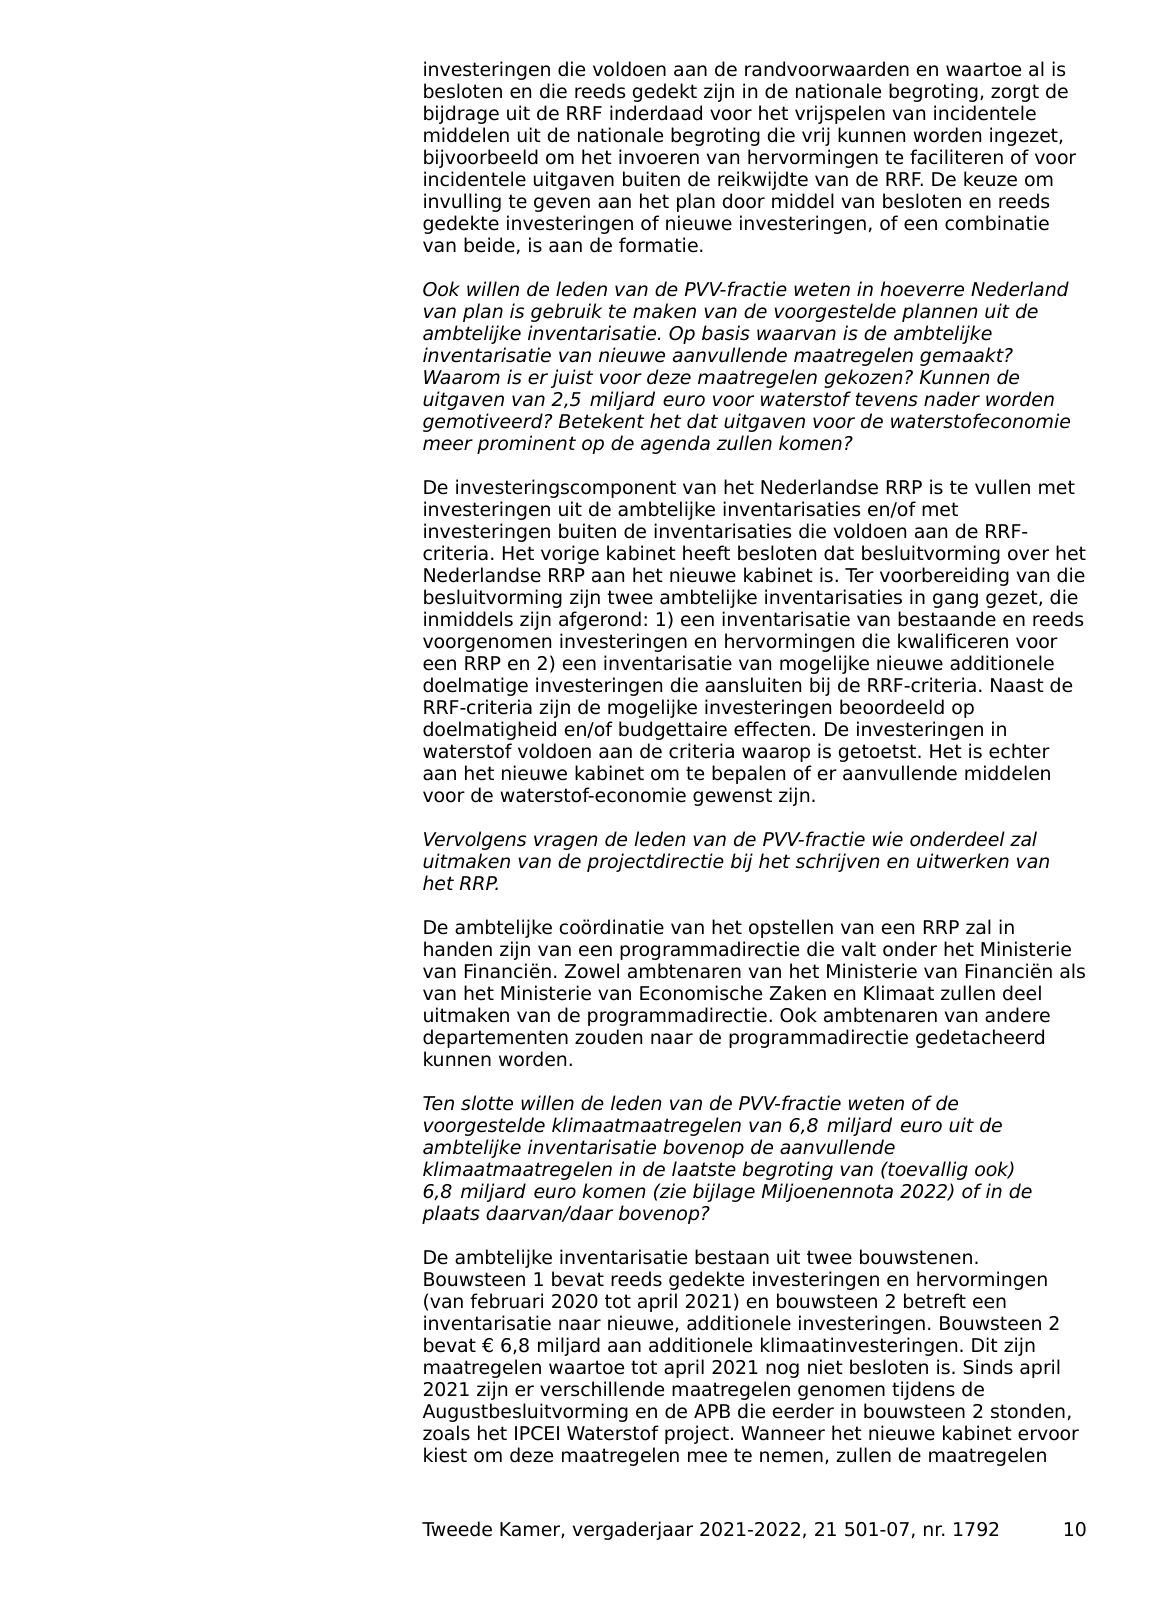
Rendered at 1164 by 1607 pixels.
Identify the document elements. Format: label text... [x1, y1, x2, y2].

text Ook willen de leden van de PVV-fractie weten in hoeverre Nederland van plan is gebruik te maken van de voorgestelde plannen uit de ambtelijke inventarisatie. Op basis waarvan is de ambtelijke inventarisatie van nieuwe aanvullende maatregelen gemaakt? Waarom is er juist voor deze maatregelen gekozen? Kunnen de uitgaven van 2,5 miljard euro voor waterstof tevens nader worden gemotiveerd? Betekent het dat uitgaven voor de waterstofeconomie meer prominent op de agenda zullen komen? [422, 279, 1087, 455]
text investeringen die voldoen aan de randvoorwaarden en waartoe al is besloten en die reeds gedekt zijn in de nationale begroting, zorgt de bijdrage uit de RRF inderdaad voor het vrijspelen van incidentele middelen uit de nationale begroting die vrij kunnen worden ingezet, bijvoorbeeld om het invoeren van hervormingen te faciliteren of voor incidentele uitgaven buiten de reikwijdte van de RRF. De keuze om invulling te geven aan het plan door middel van besloten en reeds gedekte investeringen of nieuwe investeringen, of een combinatie van beide, is aan de formatie. [422, 59, 1087, 257]
text De ambtelijke inventarisatie bestaan uit twee bouwstenen. Bouwsteen 1 bevat reeds gedekte investeringen en hervormingen (van februari 2020 tot april 2021) en bouwsteen 2 betreft een inventarisatie naar nieuwe, additionele investeringen. Bouwsteen 2 bevat € 6,8 miljard aan additionele klimaatinvesteringen. Dit zijn maatregelen waartoe tot april 2021 nog niet besloten is. Sinds april 2021 zijn er verschillende maatregelen genomen tijdens de Augustbesluitvorming en de APB die eerder in bouwsteen 2 stonden, zoals het IPCEI Waterstof project. Wanneer het nieuwe kabinet ervoor kiest om deze maatregelen mee te nemen, zullen de maatregelen [422, 1247, 1087, 1467]
text Vervolgens vragen de leden van de PVV-fractie wie onderdeel zal uitmaken van de projectdirectie bij het schrijven en uitwerken van het RRP. [422, 829, 1087, 895]
text De investeringscomponent van het Nederlandse RRP is te vullen met investeringen uit de ambtelijke inventarisaties en/of met investeringen buiten de inventarisaties die voldoen aan de RRF-criteria. Het vorige kabinet heeft besloten dat besluitvorming over het Nederlandse RRP aan het nieuwe kabinet is. Ter voorbereiding van die besluitvorming zijn twee ambtelijke inventarisaties in gang gezet, die inmiddels zijn afgerond: 1) een inventarisatie van bestaande en reeds voorgenomen investeringen en hervormingen die kwalificeren voor een RRP en 2) een inventarisatie van mogelijke nieuwe additionele doelmatige investeringen die aansluiten bij de RRF-criteria. Naast de RRF-criteria zijn de mogelijke investeringen beoordeeld op doelmatigheid en/of budgettaire effecten. De investeringen in waterstof voldoen aan de criteria waarop is getoetst. Het is echter aan het nieuwe kabinet om te bepalen of er aanvullende middelen voor de waterstof-economie gewenst zijn. [422, 477, 1087, 807]
text Ten slotte willen de leden van de PVV-fractie weten of de voorgestelde klimaatmaatregelen van 6,8 miljard euro uit de ambtelijke inventarisatie bovenop de aanvullende klimaatmaatregelen in de laatste begroting van (toevallig ook) 6,8 miljard euro komen (zie bijlage Miljoenennota 2022) of in de plaats daarvan/daar bovenop? [422, 1093, 1087, 1225]
text De ambtelijke coördinatie van het opstellen van een RRP zal in handen zijn van een programmadirectie die valt onder het Ministerie van Financiën. Zowel ambtenaren van het Ministerie van Financiën als van het Ministerie van Economische Zaken en Klimaat zullen deel uitmaken van de programmadirectie. Ook ambtenaren van andere departementen zouden naar de programmadirectie gedetacheerd kunnen worden. [422, 917, 1087, 1071]
